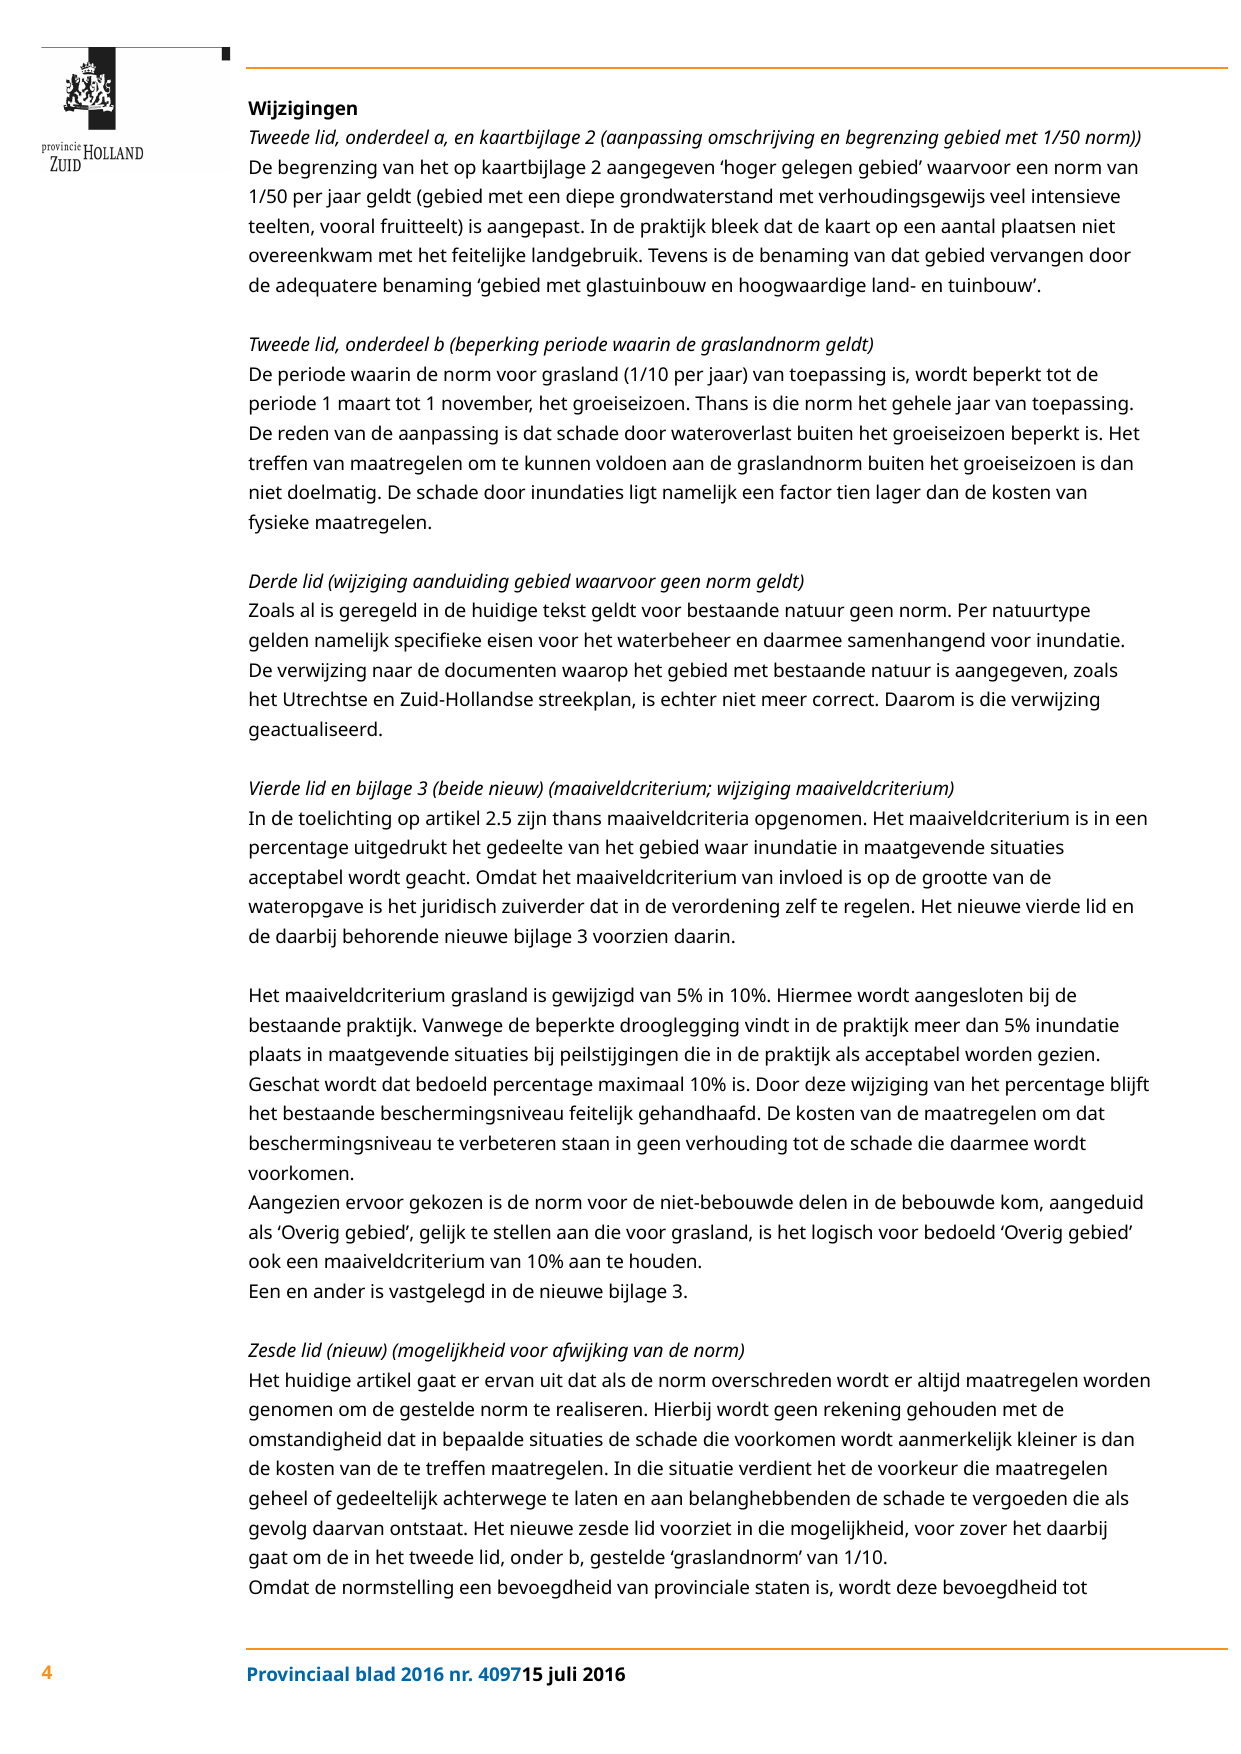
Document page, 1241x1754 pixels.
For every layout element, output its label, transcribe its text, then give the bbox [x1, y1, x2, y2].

text Aangezien ervoor gekozen is de norm voor de niet-bebouwde delen in de bebouwde kom, aangeduid als ‘Overig gebied’, gelijk te stellen aan die voor grasland, is het logisch voor bedoeld ‘Overig gebied’ ook een maaiveldcriterium van 10% aan te houden. [248, 1189, 1152, 1274]
text Omdat de normstelling een bevoegdheid van provinciale staten is, wordt deze bevoegdheid tot [248, 1574, 1152, 1600]
text Het huidige artikel gaat er ervan uit dat als de norm overschreden wordt er altijd maatregelen worden genomen om de gestelde norm te realiseren. Hierbij wordt geen rekening gehouden met de omstandigheid dat in bepaalde situaties de schade die voorkomen wordt aanmerkelijk kleiner is dan de kosten van de te treffen maatregelen. In die situatie verdient het de voorkeur die maatregelen geheel of gedeeltelijk achterwege te laten en aan belanghebbenden de schade te vergoeden die als gevolg daarvan ontstaat. Het nieuwe zesde lid voorziet in die mogelijkheid, voor zover het daarbij gaat om de in het tweede lid, onder b, gestelde ‘graslandnorm’ van 1/10. [248, 1367, 1152, 1570]
text Vierde lid en bijlage 3 (beide nieuw) (maaiveldcriterium; wijziging maaiveldcriterium) [248, 775, 1152, 801]
text Tweede lid, onderdeel b (beperking periode waarin de graslandnorm geldt) [248, 331, 1152, 357]
text De periode waarin de norm voor grasland (1/10 per jaar) van toepassing is, wordt beperkt tot de periode 1 maart tot 1 november, het groeiseizoen. Thans is die norm het gehele jaar van toepassing. De reden van de aanpassing is dat schade door wateroverlast buiten het groeiseizoen beperkt is. Het treffen van maatregelen om te kunnen voldoen aan de graslandnorm buiten het groeiseizoen is dan niet doelmatig. De schade door inundaties ligt namelijk een factor tien lager dan de kosten van fysieke maatregelen. [248, 361, 1152, 535]
text Zoals al is geregeld in de huidige tekst geldt voor bestaande natuur geen norm. Per natuurtype gelden namelijk specifieke eisen voor het waterbeheer en daarmee samenhangend voor inundatie. [248, 598, 1152, 653]
text Tweede lid, onderdeel a, en kaartbijlage 2 (aanpassing omschrijving en begrenzing gebied met 1/50 norm)) [248, 124, 1152, 150]
text De verwijzing naar de documenten waarop het gebied met bestaande natuur is aangegeven, zoals het Utrechtse en Zuid-Hollandse streekplan, is echter niet meer correct. Daarom is die verwijzing geactualiseerd. [248, 657, 1152, 742]
text In de toelichting op artikel 2.5 zijn thans maaiveldcriteria opgenomen. Het maaiveldcriterium is in een percentage uitgedrukt het gedeelte van het gebied waar inundatie in maatgevende situaties acceptabel wordt geacht. Omdat het maaiveldcriterium van invloed is op de grootte van de wateropgave is het juridisch zuiverder dat in de verordening zelf te regelen. Het nieuwe vierde lid en de daarbij behorende nieuwe bijlage 3 voorzien daarin. [248, 805, 1152, 949]
text De begrenzing van het op kaartbijlage 2 aangegeven ‘hoger gelegen gebied’ waarvoor een norm van 1/50 per jaar geldt (gebied met een diepe grondwaterstand met verhoudingsgewijs veel intensieve teelten, vooral fruitteelt) is aangepast. In de praktijk bleek dat de kaart op een aantal plaatsen niet overeenkwam met het feitelijke landgebruik. Tevens is de benaming van dat gebied vervangen door de adequatere benaming ‘gebied met glastuinbouw en hoogwaardige land- en tuinbouw’. [248, 154, 1152, 298]
text Het maaiveldcriterium grasland is gewijzigd van 5% in 10%. Hiermee wordt aangesloten bij de bestaande praktijk. Vanwege de beperkte drooglegging vindt in de praktijk meer dan 5% inundatie plaats in maatgevende situaties bij peilstijgingen die in de praktijk als acceptabel worden gezien. Geschat wordt dat bedoeld percentage maximaal 10% is. Door deze wijziging van het percentage blijft het bestaande beschermingsniveau feitelijk gehandhaafd. De kosten van de maatregelen om dat beschermingsniveau te verbeteren staan in geen verhouding tot de schade die daarmee wordt voorkomen. [248, 982, 1152, 1186]
text Derde lid (wijziging aanduiding gebied waarvoor geen norm geldt) [248, 568, 1152, 594]
text Zesde lid (nieuw) (mogelijkheid voor afwijking van de norm) [248, 1337, 1152, 1363]
text Een en ander is vastgelegd in de nieuwe bijlage 3. [248, 1278, 1152, 1304]
picture [41, 47, 231, 172]
text Wijzigingen [248, 95, 1152, 121]
